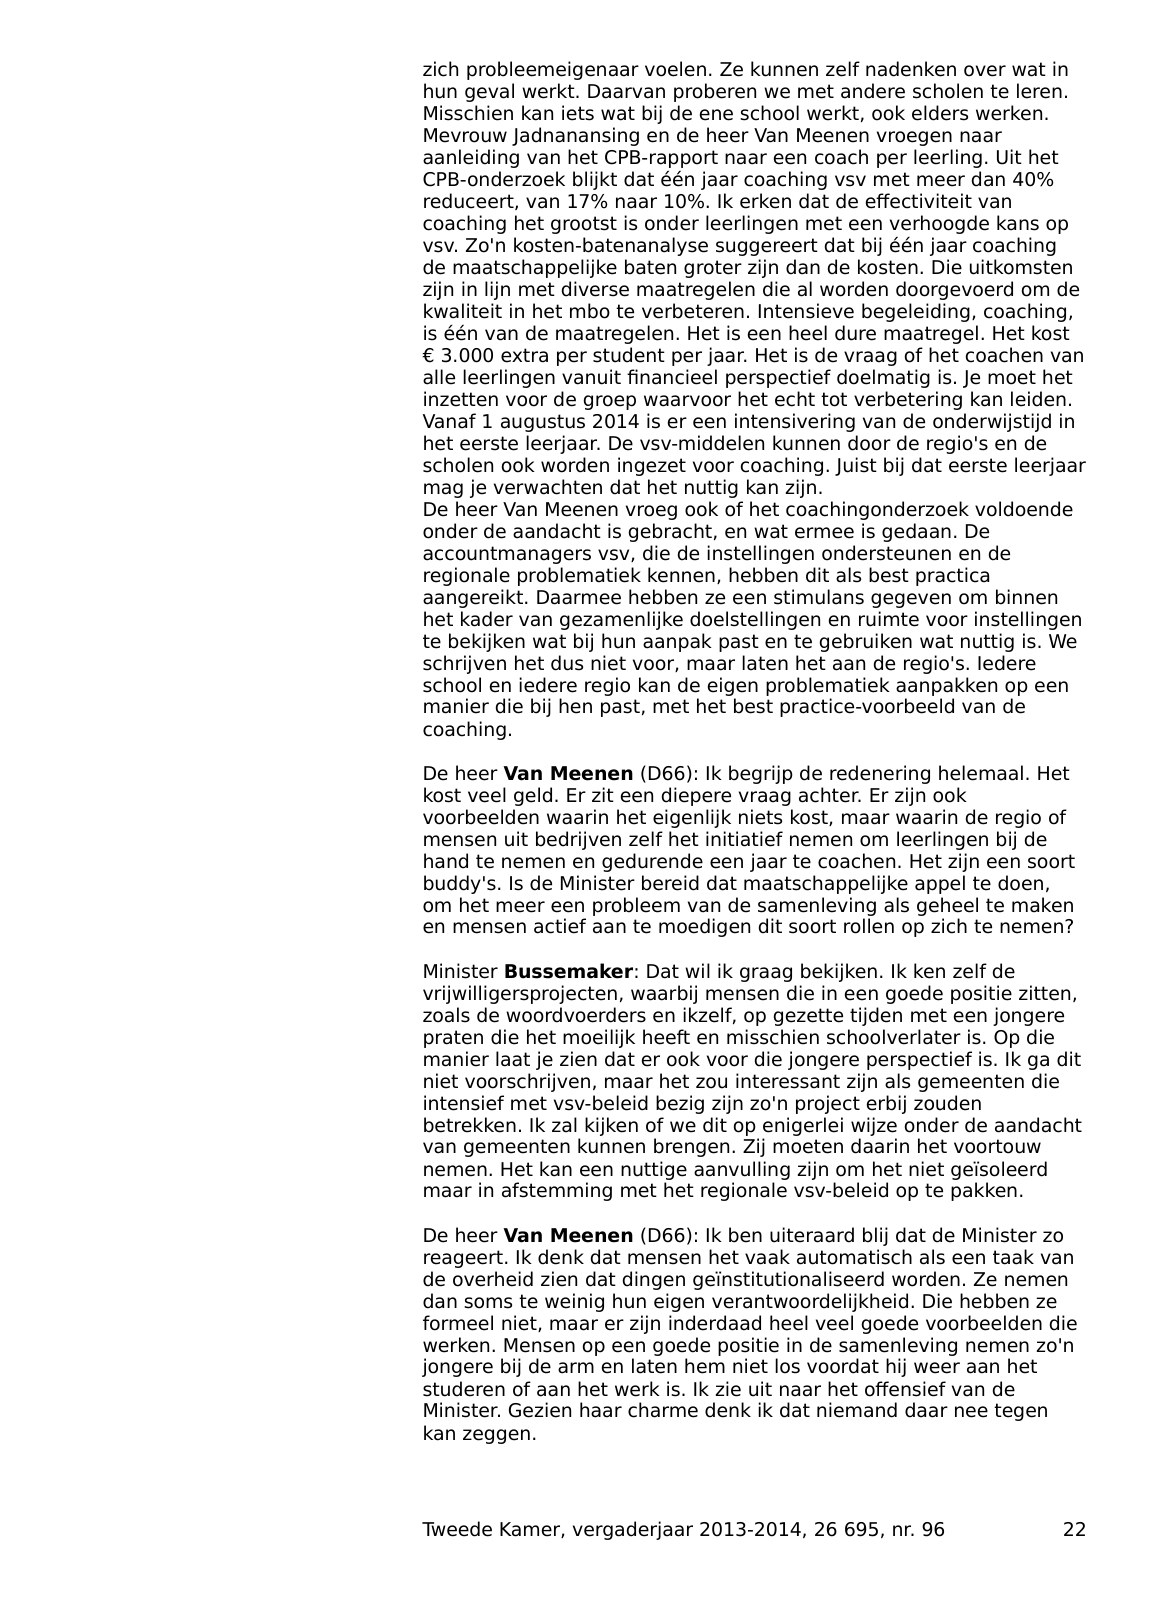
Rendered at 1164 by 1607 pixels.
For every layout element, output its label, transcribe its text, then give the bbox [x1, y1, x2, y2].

text De heer Van Meenen (D66): Ik ben uiteraard blij dat de Minister zo reageert. Ik denk dat mensen het vaak automatisch als een taak van de overheid zien dat dingen geïnstitutionaliseerd worden. Ze nemen dan soms te weinig hun eigen verantwoordelijkheid. Die hebben ze formeel niet, maar er zijn inderdaad heel veel goede voorbeelden die werken. Mensen op een goede positie in de samenleving nemen zo'n jongere bij de arm en laten hem niet los voordat hij weer aan het studeren of aan het werk is. Ik zie uit naar het offensief van de Minister. Gezien haar charme denk ik dat niemand daar nee tegen kan zeggen. [422, 1224, 1087, 1444]
text De heer Van Meenen vroeg ook of het coachingonderzoek voldoende onder de aandacht is gebracht, en wat ermee is gedaan. De accountmanagers vsv, die de instellingen ondersteunen en de regionale problematiek kennen, hebben dit als best practica aangereikt. Daarmee hebben ze een stimulans gegeven om binnen het kader van gezamenlijke doelstellingen en ruimte voor instellingen te bekijken wat bij hun aanpak past en te gebruiken wat nuttig is. We schrijven het dus niet voor, maar laten het aan de regio's. Iedere school en iedere regio kan de eigen problematiek aanpakken op een manier die bij hen past, met het best practice-voorbeeld van de coaching. [422, 499, 1087, 740]
text Minister Bussemaker: Dat wil ik graag bekijken. Ik ken zelf de vrijwilligersprojecten, waarbij mensen die in een goede positie zitten, zoals de woordvoerders en ikzelf, op gezette tijden met een jongere praten die het moeilijk heeft en misschien schoolverlater is. Op die manier laat je zien dat er ook voor die jongere perspectief is. Ik ga dit niet voorschrijven, maar het zou interessant zijn als gemeenten die intensief met vsv-beleid bezig zijn zo'n project erbij zouden betrekken. Ik zal kijken of we dit op enigerlei wijze onder de aandacht van gemeenten kunnen brengen. Zij moeten daarin het voortouw nemen. Het kan een nuttige aanvulling zijn om het niet geïsoleerd maar in afstemming met het regionale vsv-beleid op te pakken. [422, 961, 1087, 1202]
text zich probleemeigenaar voelen. Ze kunnen zelf nadenken over wat in hun geval werkt. Daarvan proberen we met andere scholen te leren. Misschien kan iets wat bij de ene school werkt, ook elders werken. [422, 59, 1087, 125]
text De heer Van Meenen (D66): Ik begrijp de redenering helemaal. Het kost veel geld. Er zit een diepere vraag achter. Er zijn ook voorbeelden waarin het eigenlijk niets kost, maar waarin de regio of mensen uit bedrijven zelf het initiatief nemen om leerlingen bij de hand te nemen en gedurende een jaar te coachen. Het zijn een soort buddy's. Is de Minister bereid dat maatschappelijke appel te doen, om het meer een probleem van de samenleving als geheel te maken en mensen actief aan te moedigen dit soort rollen op zich te nemen? [422, 763, 1087, 938]
text Mevrouw Jadnanansing en de heer Van Meenen vroegen naar aanleiding van het CPB-rapport naar een coach per leerling. Uit het CPB-onderzoek blijkt dat één jaar coaching vsv met meer dan 40% reduceert, van 17% naar 10%. Ik erken dat de effectiviteit van coaching het grootst is onder leerlingen met een verhoogde kans op vsv. Zo'n kosten-batenanalyse suggereert dat bij één jaar coaching de maatschappelijke baten groter zijn dan de kosten. Die uitkomsten zijn in lijn met diverse maatregelen die al worden doorgevoerd om de kwaliteit in het mbo te verbeteren. Intensieve begeleiding, coaching, is één van de maatregelen. Het is een heel dure maatregel. Het kost € 3.000 extra per student per jaar. Het is de vraag of het coachen van alle leerlingen vanuit financieel perspectief doelmatig is. Je moet het inzetten voor de groep waarvoor het echt tot verbetering kan leiden. Vanaf 1 augustus 2014 is er een intensivering van de onderwijstijd in het eerste leerjaar. De vsv-middelen kunnen door de regio's en de scholen ook worden ingezet voor coaching. Juist bij dat eerste leerjaar mag je verwachten dat het nuttig kan zijn. [422, 125, 1087, 499]
